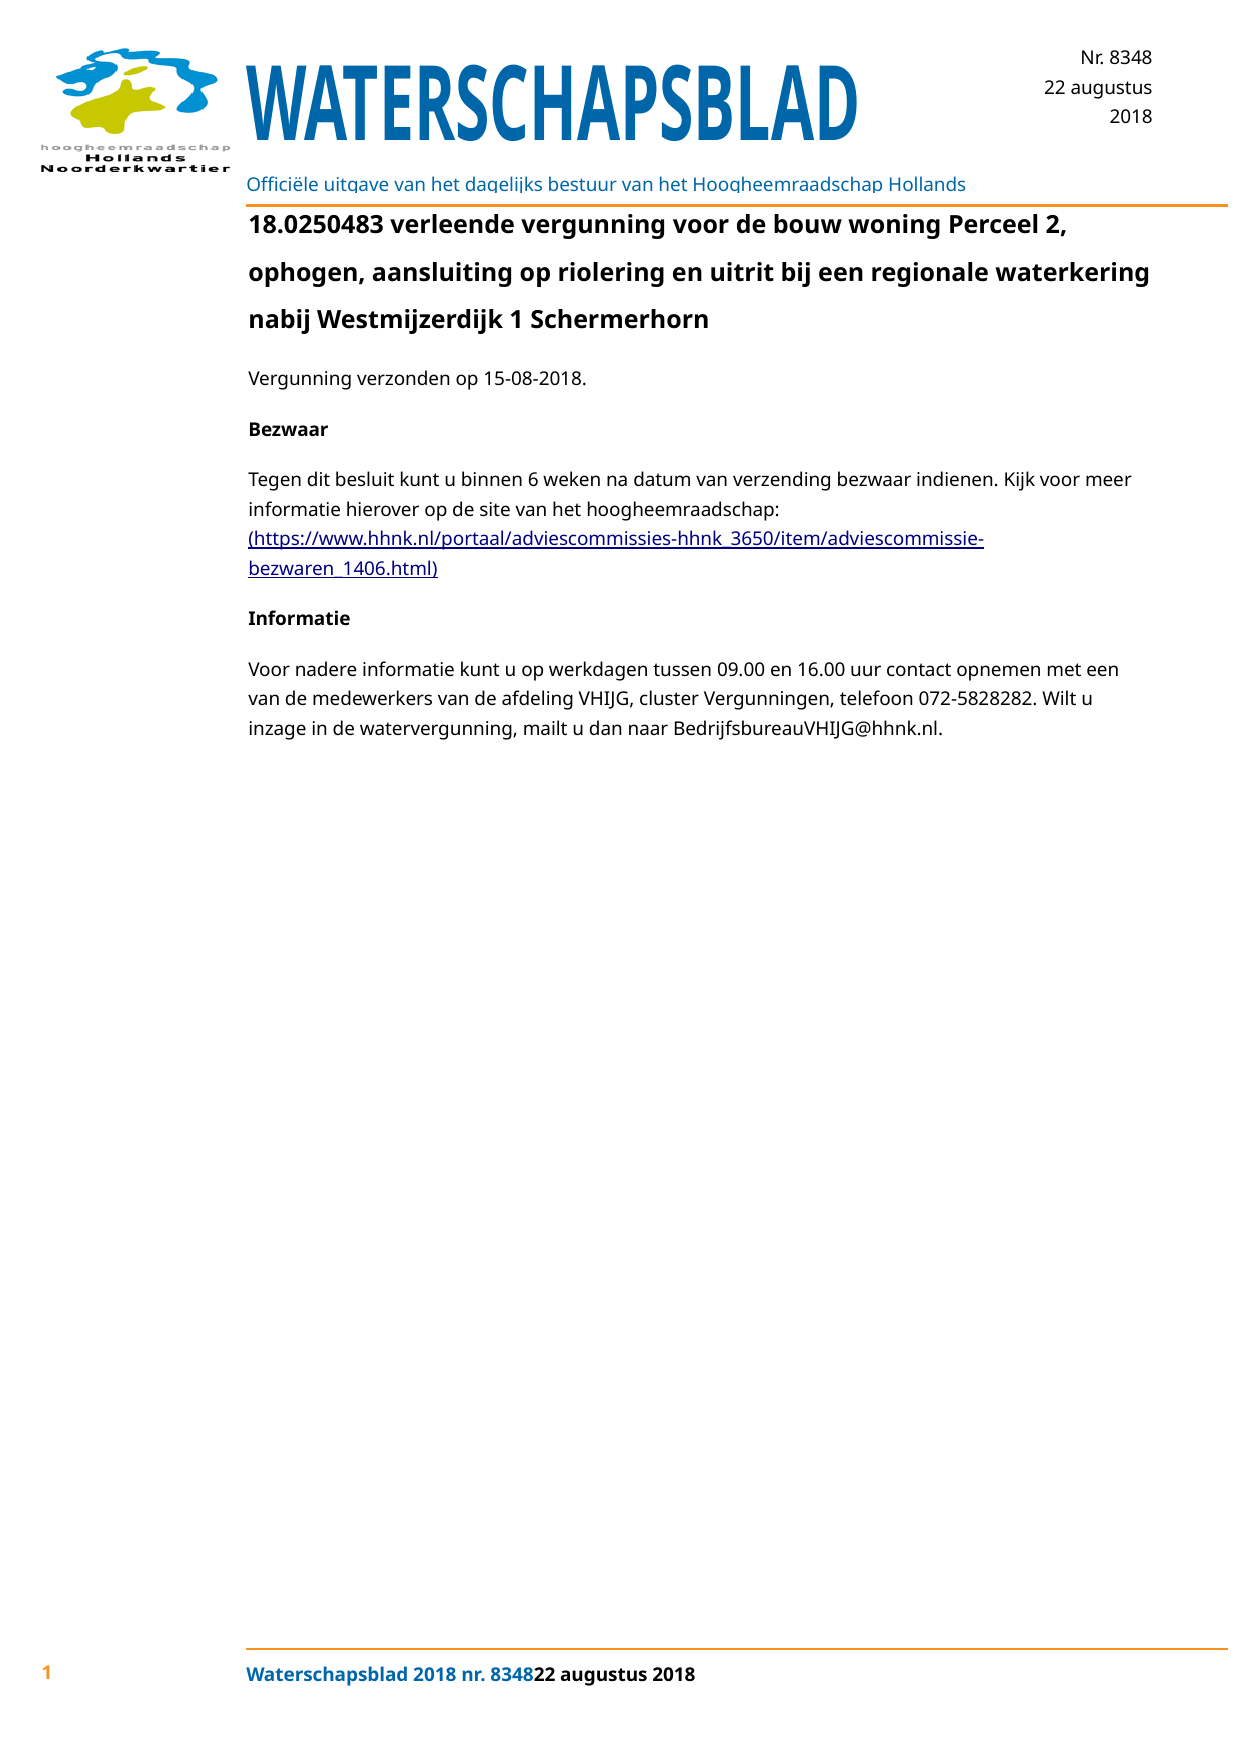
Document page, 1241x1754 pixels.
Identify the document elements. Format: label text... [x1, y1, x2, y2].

text Informatie [248, 606, 1152, 631]
picture [41, 47, 231, 172]
text Bezwaar [248, 416, 1152, 442]
text Tegen dit besluit kunt u binnen 6 weken na datum van verzending bezwaar indienen. Kijk voor meer informatie hierover op de site van het hoogheemraadschap: (https://www.hhnk.nl/portaal/adviescommissies-hhnk_3650/item/adviescommissie-bezwaren_1406.html) [248, 466, 1152, 581]
text Voor nadere informatie kunt u op werkdagen tussen 09.00 en 16.00 uur contact opnemen met een van de medewerkers van de afdeling VHIJG, cluster Vergunningen, telefoon 072-5828282. Wilt u inzage in de watervergunning, mailt u dan naar BedrijfsbureauVHIJG@hhnk.nl. [248, 656, 1152, 741]
text 18.0250483 verleende vergunning voor de bouw woning Perceel 2, ophogen, aansluiting op riolering en uitrit bij een regionale waterkering nabij Westmijzerdijk 1 Schermerhorn [248, 207, 1152, 336]
text Vergunning verzonden op 15-08-2018. [248, 366, 1152, 391]
